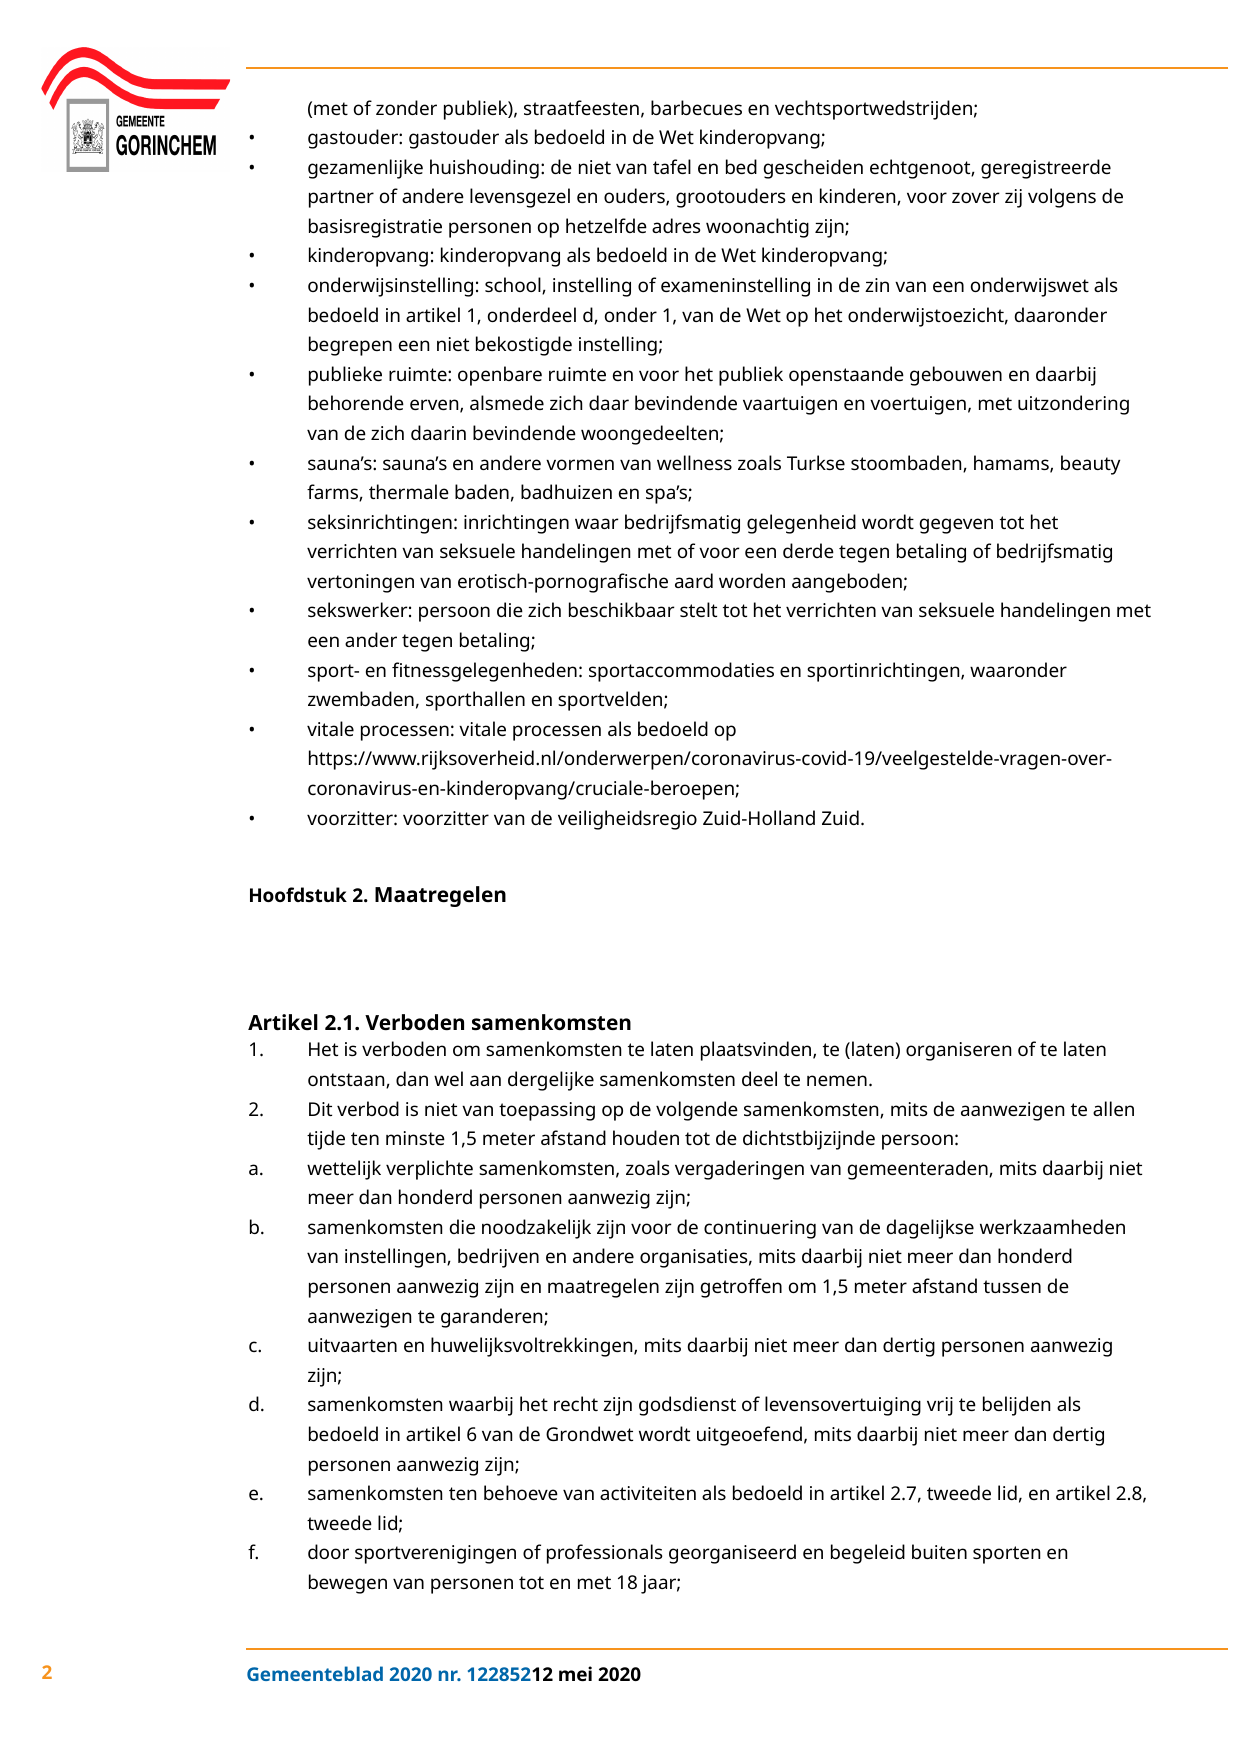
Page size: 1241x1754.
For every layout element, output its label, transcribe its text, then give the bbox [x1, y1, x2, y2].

list voorzitter: voorzitter van de veiligheidsregio Zuid-Holland Zuid. [248, 805, 1152, 831]
text Artikel 2.1. Verboden samenkomsten [248, 1008, 1152, 1037]
list kinderopvang: kinderopvang als bedoeld in de Wet kinderopvang; [248, 243, 1152, 268]
list sekswerker: persoon die zich beschikbaar stelt tot het verrichten van seksuele handelingen met een ander tegen betaling; [248, 598, 1152, 653]
list wettelijk verplichte samenkomsten, zoals vergaderingen van gemeenteraden, mits daarbij niet meer dan honderd personen aanwezig zijn; [248, 1155, 1152, 1210]
list uitvaarten en huwelijksvoltrekkingen, mits daarbij niet meer dan dertig personen aanwezig zijn; [248, 1332, 1152, 1388]
list samenkomsten waarbij het recht zijn godsdienst of levensovertuiging vrij te belijden als bedoeld in artikel 6 van de Grondwet wordt uitgeoefend, mits daarbij niet meer dan dertig personen aanwezig zijn; [248, 1392, 1152, 1476]
list gezamenlijke huishouding: de niet van tafel en bed gescheiden echtgenoot, geregistreerde partner of andere levensgezel en ouders, grootouders en kinderen, voor zover zij volgens de basisregistratie personen op hetzelfde adres woonachtig zijn; [248, 154, 1152, 239]
list sport- en fitnessgelegenheden: sportaccommodaties en sportinrichtingen, waaronder zwembaden, sporthallen en sportvelden; [248, 657, 1152, 712]
list gastouder: gastouder als bedoeld in de Wet kinderopvang; [248, 124, 1152, 150]
list door sportverenigingen of professionals georganiseerd en begeleid buiten sporten en bewegen van personen tot en met 18 jaar; [248, 1539, 1152, 1595]
list (met of zonder publiek), straatfeesten, barbecues en vechtsportwedstrijden; [248, 95, 1152, 121]
list sauna’s: sauna’s en andere vormen van wellness zoals Turkse stoombaden, hamams, beauty farms, thermale baden, badhuizen en spa’s; [248, 450, 1152, 505]
picture [41, 47, 231, 172]
list vitale processen: vitale processen als bedoeld op https://www.rijksoverheid.nl/onderwerpen/coronavirus-covid-19/veelgestelde-vragen-over-coronavirus-en-kinderopvang/cruciale-beroepen; [248, 716, 1152, 801]
list publieke ruimte: openbare ruimte en voor het publiek openstaande gebouwen en daarbij behorende erven, alsmede zich daar bevindende vaartuigen en voertuigen, met uitzondering van de zich daarin bevindende woongedeelten; [248, 361, 1152, 446]
list seksinrichtingen: inrichtingen waar bedrijfsmatig gelegenheid wordt gegeven tot het verrichten van seksuele handelingen met of voor een derde tegen betaling of bedrijfsmatig vertoningen van erotisch-pornografische aard worden aangeboden; [248, 509, 1152, 594]
list samenkomsten ten behoeve van activiteiten als bedoeld in artikel 2.7, tweede lid, en artikel 2.8, tweede lid; [248, 1480, 1152, 1536]
list Het is verboden om samenkomsten te laten plaatsvinden, te (laten) organiseren of te laten ontstaan, dan wel aan dergelijke samenkomsten deel te nemen. [248, 1037, 1152, 1092]
text Hoofdstuk 2. Maatregelen [248, 880, 1152, 908]
list onderwijsinstelling: school, instelling of exameninstelling in de zin van een onderwijswet als bedoeld in artikel 1, onderdeel d, onder 1, van de Wet op het onderwijstoezicht, daaronder begrepen een niet bekostigde instelling; [248, 272, 1152, 357]
list samenkomsten die noodzakelijk zijn voor de continuering van de dagelijkse werkzaamheden van instellingen, bedrijven en andere organisaties, mits daarbij niet meer dan honderd personen aanwezig zijn en maatregelen zijn getroffen om 1,5 meter afstand tussen de aanwezigen te garanderen; [248, 1214, 1152, 1328]
list Dit verbod is niet van toepassing op de volgende samenkomsten, mits de aanwezigen te allen tijde ten minste 1,5 meter afstand houden tot de dichtstbijzijnde persoon: [248, 1096, 1152, 1151]
